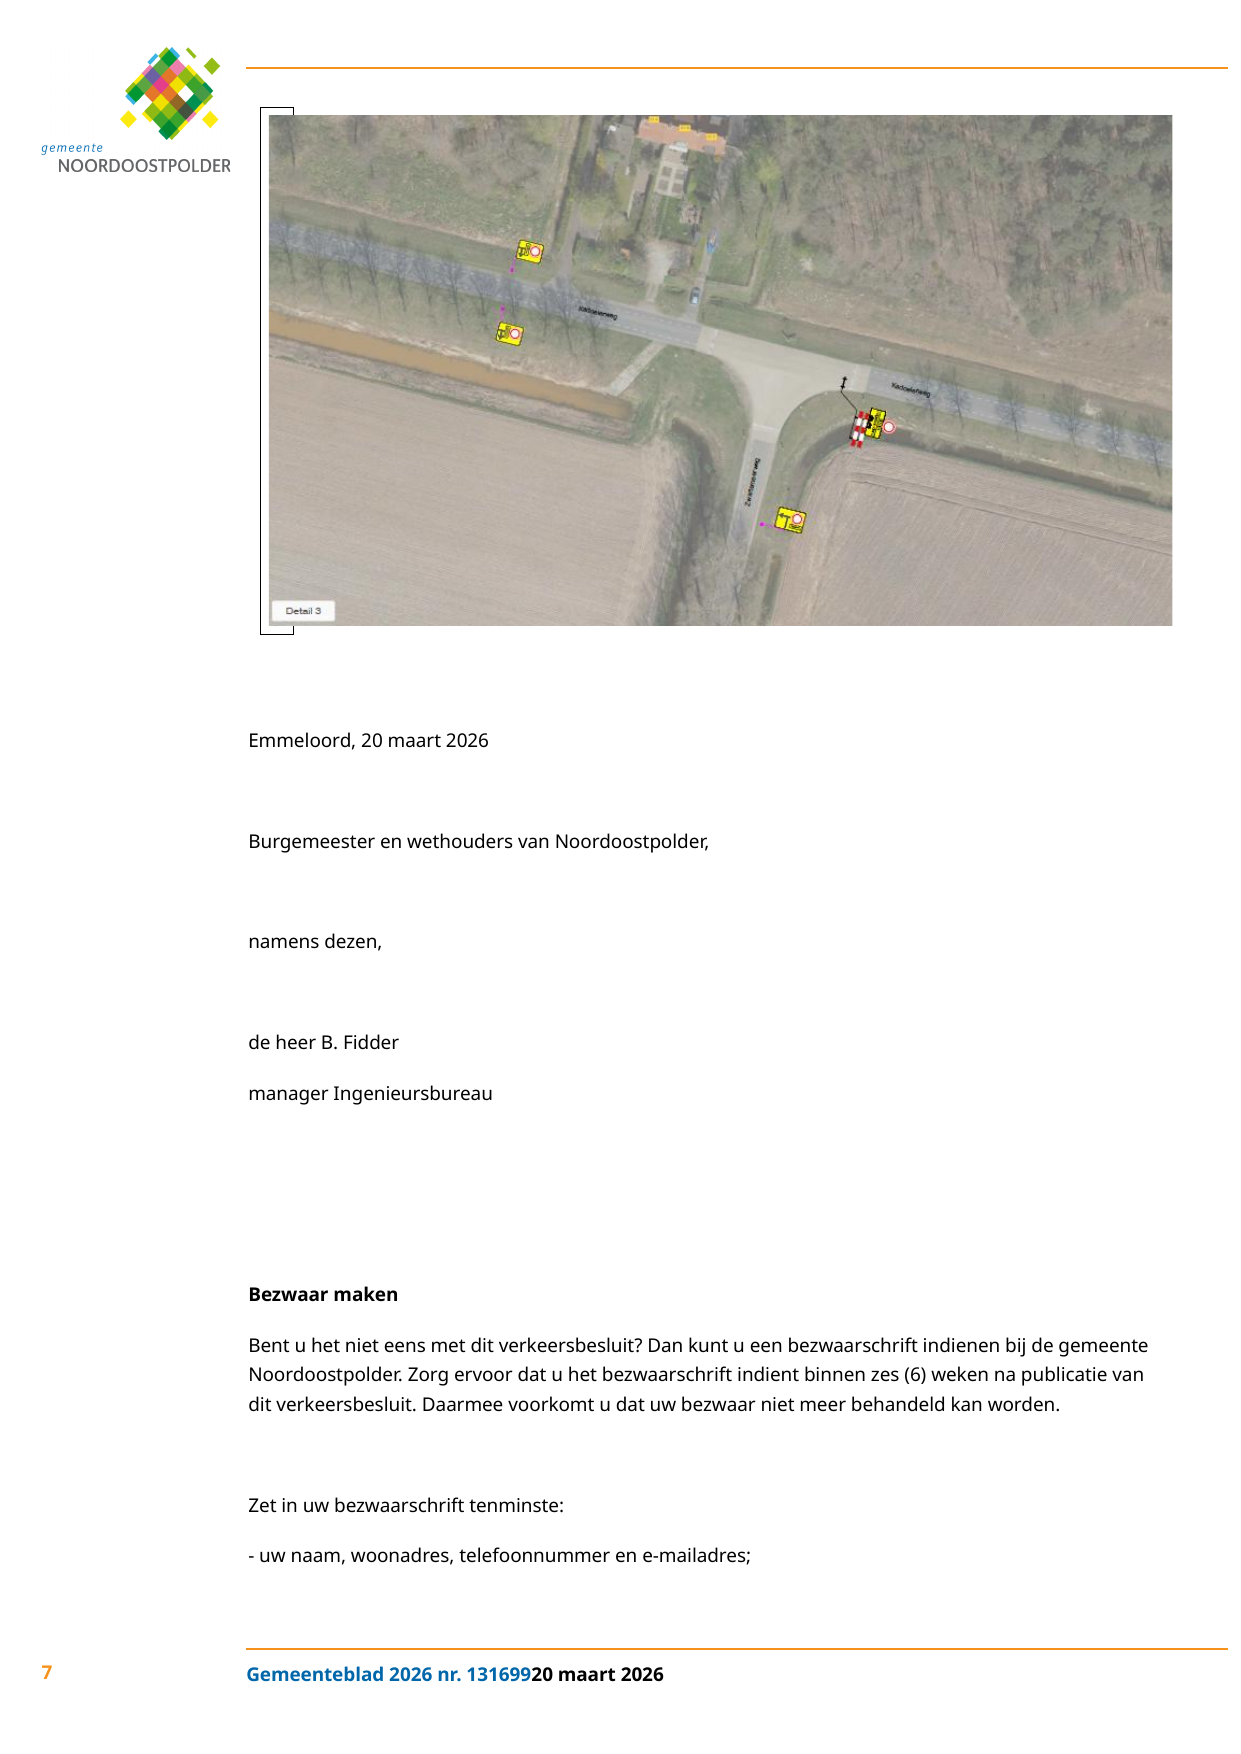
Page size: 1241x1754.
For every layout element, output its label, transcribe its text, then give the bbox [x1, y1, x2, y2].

text de heer B. Fidder [248, 1029, 1152, 1055]
text Burgemeester en wethouders van Noordoostpolder, [248, 828, 1152, 853]
text Zet in uw bezwaarschrift tenminste: [248, 1492, 1152, 1518]
text Bezwaar maken [248, 1282, 1152, 1307]
text manager Ingenieursbureau [248, 1080, 1152, 1106]
text Emmeloord, 20 maart 2026 [248, 727, 1152, 753]
text Bent u het niet eens met dit verkeersbesluit? Dan kunt u een bezwaarschrift indienen bij de gemeente Noordoostpolder. Zorg ervoor dat u het bezwaarschrift indient binnen zes (6) weken na publicatie van dit verkeersbesluit. Daarmee voorkomt u dat uw bezwaar niet meer behandeld kan worden. [248, 1332, 1152, 1417]
picture [41, 47, 231, 172]
picture [268, 115, 1173, 626]
text namens dezen, [248, 929, 1152, 954]
text - uw naam, woonadres, telefoonnummer en e-mailadres; [248, 1542, 1152, 1568]
